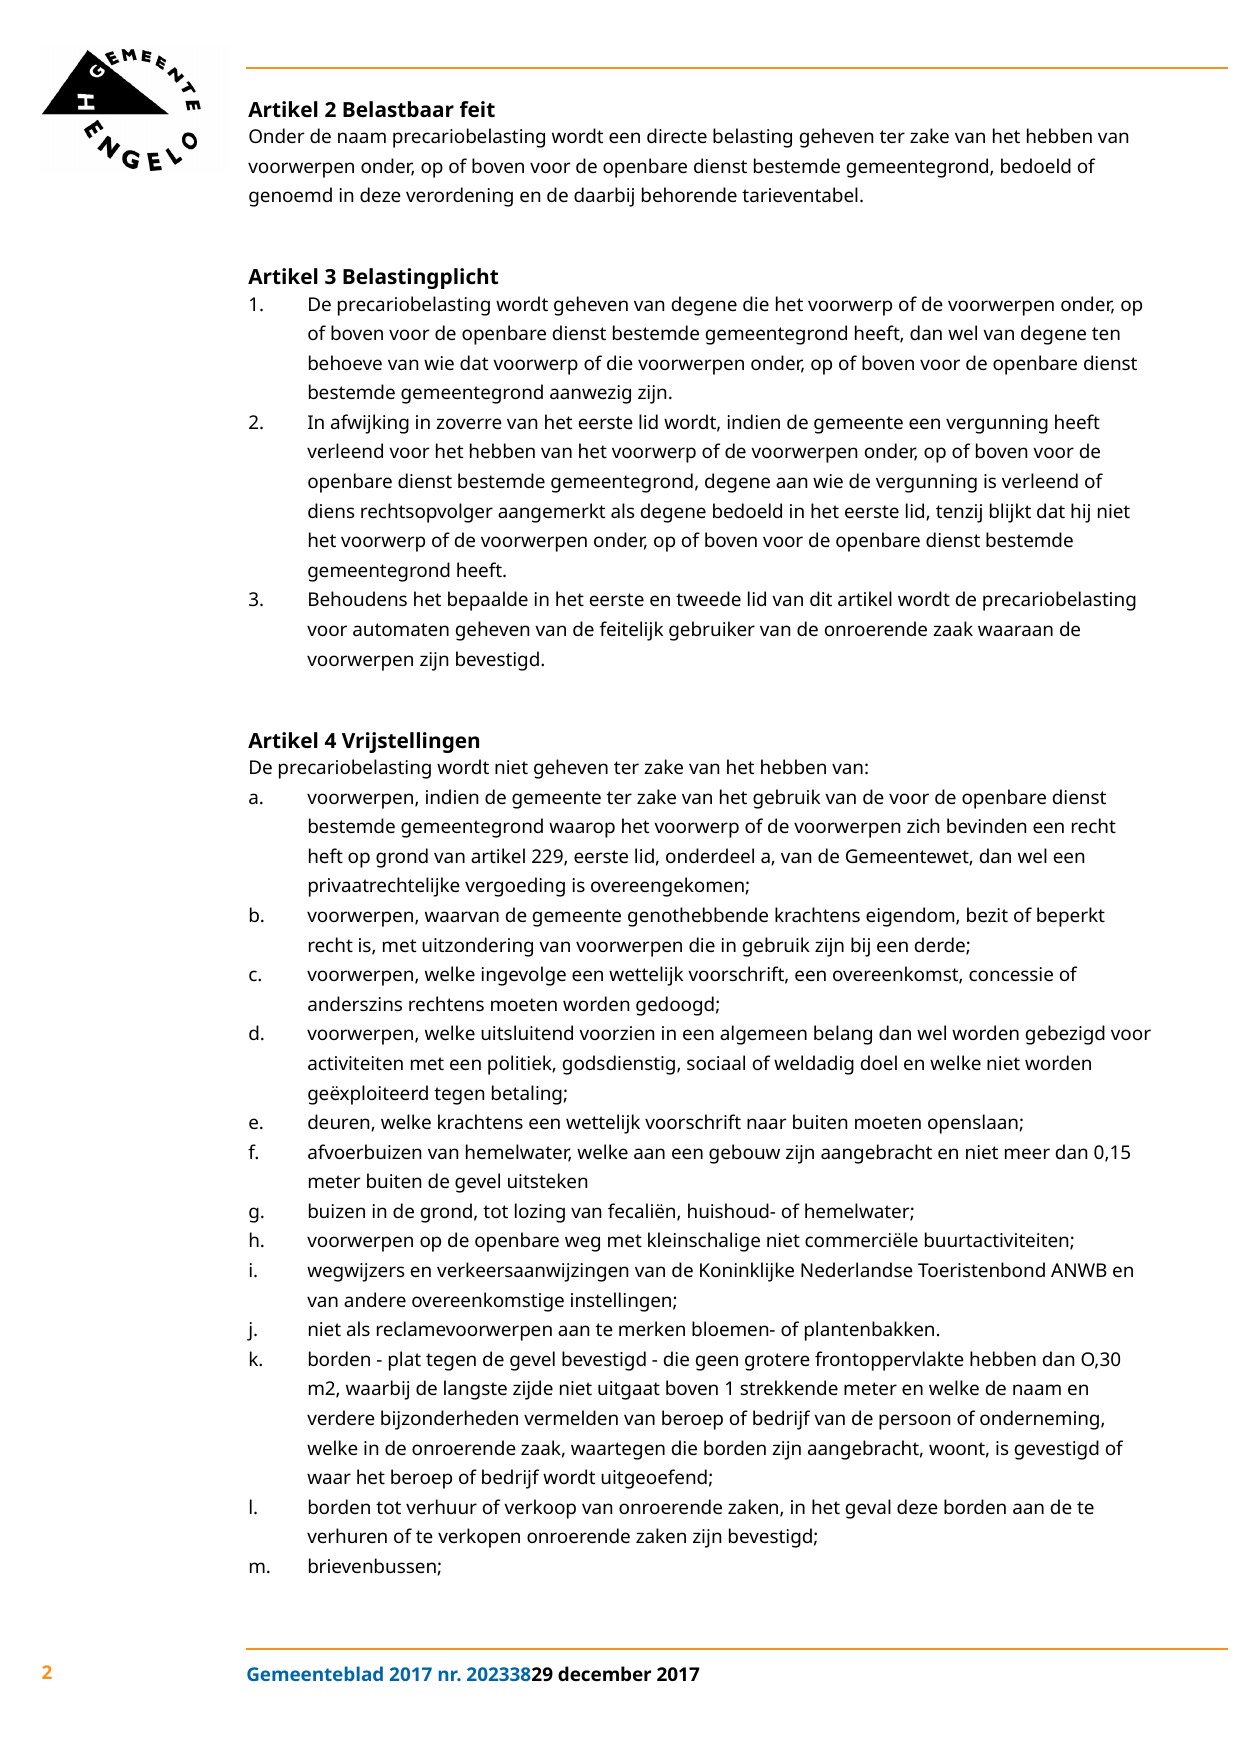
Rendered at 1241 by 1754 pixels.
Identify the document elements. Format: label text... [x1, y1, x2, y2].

list voorwerpen, welke ingevolge een wettelijk voorschrift, een overeenkomst, concessie of anderszins rechtens moeten worden gedoogd; [248, 961, 1152, 1017]
text Artikel 3 Belastingplicht [248, 262, 1152, 291]
list wegwijzers en verkeersaanwijzingen van de Koninklijke Nederlandse Toeristenbond ANWB en van andere overeenkomstige instellingen; [248, 1257, 1152, 1312]
list afvoerbuizen van hemelwater, welke aan een gebouw zijn aangebracht en niet meer dan 0,15 meter buiten de gevel uitsteken [248, 1139, 1152, 1194]
list Behoudens het bepaalde in het eerste en tweede lid van dit artikel wordt de precariobelasting voor automaten geheven van de feitelijk gebruiker van de onroerende zaak waaraan de voorwerpen zijn bevestigd. [248, 587, 1152, 672]
list borden - plat tegen de gevel bevestigd - die geen grotere frontoppervlakte hebben dan O,30 m2, waarbij de langste zijde niet uitgaat boven 1 strekkende meter en welke de naam en verdere bijzonderheden vermelden van beroep of bedrijf van de persoon of onderneming, welke in de onroerende zaak, waartegen die borden zijn aangebracht, woont, is gevestigd of waar het beroep of bedrijf wordt uitgeoefend; [248, 1346, 1152, 1490]
text Onder de naam precariobelasting wordt een directe belasting geheven ter zake van het hebben van voorwerpen onder, op of boven voor de openbare dienst bestemde gemeentegrond, bedoeld of genoemd in deze verordening en de daarbij behorende tarieventabel. [248, 123, 1152, 208]
list brievenbussen; [248, 1553, 1152, 1579]
list voorwerpen, indien de gemeente ter zake van het gebruik van de voor de openbare dienst bestemde gemeentegrond waarop het voorwerp of de voorwerpen zich bevinden een recht heft op grond van artikel 229, eerste lid, onderdeel a, van de Gemeentewet, dan wel een privaatrechtelijke vergoeding is overeengekomen; [248, 784, 1152, 898]
picture [41, 47, 231, 172]
text Artikel 2 Belastbaar feit [248, 95, 1152, 123]
list In afwijking in zoverre van het eerste lid wordt, indien de gemeente een vergunning heeft verleend voor het hebben van het voorwerp of de voorwerpen onder, op of boven voor de openbare dienst bestemde gemeentegrond, degene aan wie de vergunning is verleend of diens rechtsopvolger aangemerkt als degene bedoeld in het eerste lid, tenzij blijkt dat hij niet het voorwerp of de voorwerpen onder, op of boven voor de openbare dienst bestemde gemeentegrond heeft. [248, 409, 1152, 583]
text Artikel 4 Vrijstellingen [248, 726, 1152, 754]
text De precariobelasting wordt niet geheven ter zake van het hebben van: [248, 754, 1152, 780]
list buizen in de grond, tot lozing van fecaliën, huishoud- of hemelwater; [248, 1198, 1152, 1224]
list voorwerpen, welke uitsluitend voorzien in een algemeen belang dan wel worden gebezigd voor activiteiten met een politiek, godsdienstig, sociaal of weldadig doel en welke niet worden geëxploiteerd tegen betaling; [248, 1021, 1152, 1105]
list niet als reclamevoorwerpen aan te merken bloemen- of plantenbakken. [248, 1316, 1152, 1342]
list borden tot verhuur of verkoop van onroerende zaken, in het geval deze borden aan de te verhuren of te verkopen onroerende zaken zijn bevestigd; [248, 1494, 1152, 1549]
list voorwerpen op de openbare weg met kleinschalige niet commerciële buurtactiviteiten; [248, 1228, 1152, 1253]
list De precariobelasting wordt geheven van degene die het voorwerp of de voorwerpen onder, op of boven voor de openbare dienst bestemde gemeentegrond heeft, dan wel van degene ten behoeve van wie dat voorwerp of die voorwerpen onder, op of boven voor de openbare dienst bestemde gemeentegrond aanwezig zijn. [248, 291, 1152, 405]
list deuren, welke krachtens een wettelijk voorschrift naar buiten moeten openslaan; [248, 1109, 1152, 1135]
list voorwerpen, waarvan de gemeente genothebbende krachtens eigendom, bezit of beperkt recht is, met uitzondering van voorwerpen die in gebruik zijn bij een derde; [248, 902, 1152, 957]
